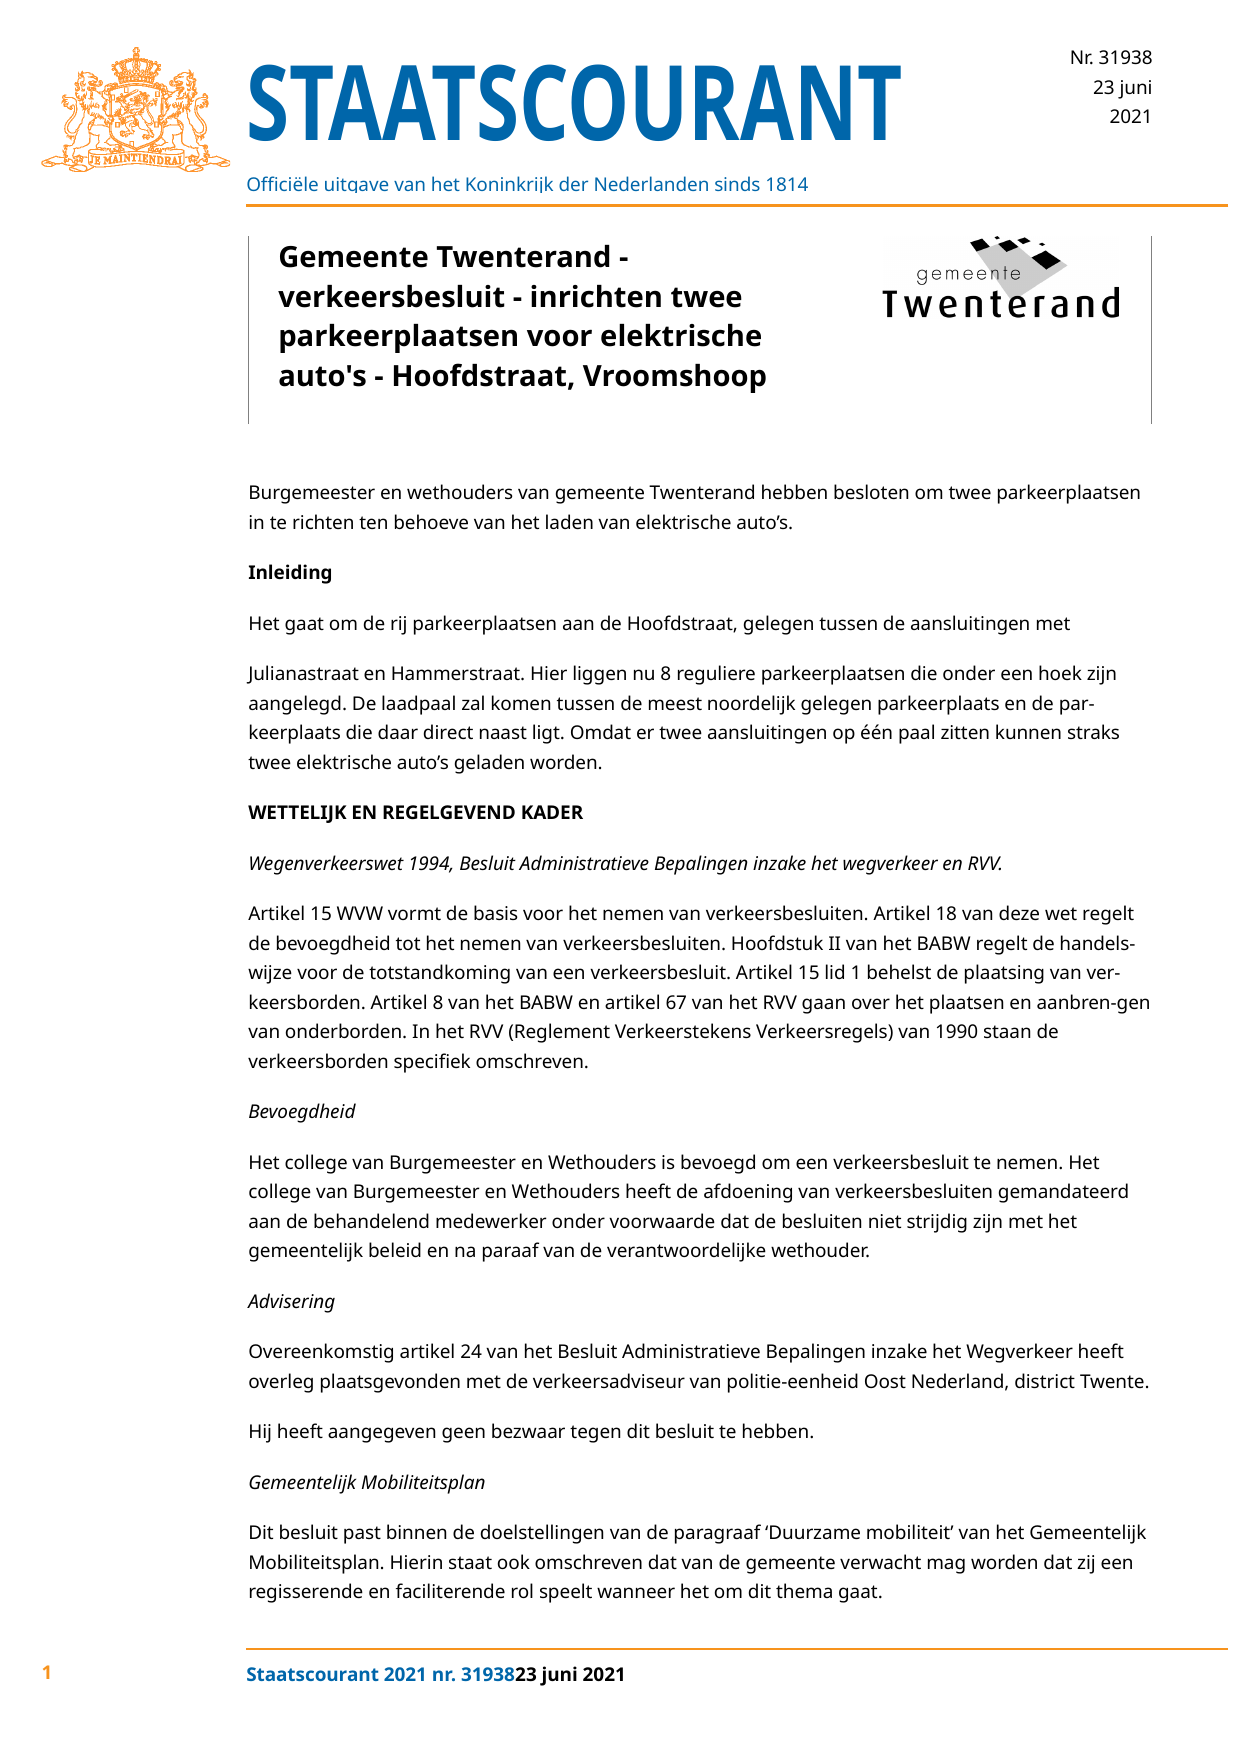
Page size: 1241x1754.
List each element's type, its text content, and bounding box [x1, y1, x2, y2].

text Dit besluit past binnen de doelstellingen van de paragraaf ‘Duurzame mobiliteit’ van het Gemeentelijk Mobiliteitsplan. Hierin staat ook omschreven dat van de gemeente verwacht mag worden dat zij een regisserende en faciliterende rol speelt wanneer het om dit thema gaat. [248, 1519, 1152, 1604]
text Gemeentelijk Mobiliteitsplan [248, 1469, 1152, 1495]
text Het gaat om de rij parkeerplaatsen aan de Hoofdstraat, gelegen tussen de aansluitingen met [248, 610, 1152, 636]
text Het college van Burgemeester en Wethouders is bevoegd om een verkeersbesluit te nemen. Het college van Burgemeester en Wethouders heeft de afdoening van verkeersbesluiten gemandateerd aan de behandelend medewerker onder voorwaarde dat de besluiten niet strijdig zijn met het gemeentelijk beleid en na paraaf van de verantwoordelijke wethouder. [248, 1149, 1152, 1263]
table_header [850, 236, 1151, 424]
text Burgemeester en wethouders van gemeente Twenterand hebben besloten om twee parkeerplaatsen in te richten ten behoeve van het laden van elektrische auto’s. [248, 479, 1152, 535]
text Inleiding [248, 559, 1152, 585]
text WETTELIJK EN REGELGEVEND KADER [248, 799, 1152, 825]
text Artikel 15 WVW vormt de basis voor het nemen van verkeersbesluiten. Artikel 18 van deze wet regelt de bevoegdheid tot het nemen van verkeersbesluiten. Hoofdstuk II van het BABW regelt de handels-wijze voor de totstandkoming van een verkeersbesluit. Artikel 15 lid 1 behelst de plaatsing van ver-keersborden. Artikel 8 van het BABW en artikel 67 van het RVV gaan over het plaatsen en aanbren-gen van onderborden. In het RVV (Reglement Verkeerstekens Verkeersregels) van 1990 staan de verkeersborden specifiek omschreven. [248, 900, 1152, 1074]
picture [882, 236, 1119, 319]
text Hij heeft aangegeven geen bezwaar tegen dit besluit te hebben. [248, 1418, 1152, 1444]
text Advisering [248, 1288, 1152, 1314]
picture [41, 47, 231, 172]
text Wegenverkeerswet 1994, Besluit Administratieve Bepalingen inzake het wegverkeer en RVV. [248, 850, 1152, 876]
text Bevoegdheid [248, 1098, 1152, 1124]
table_header Gemeente Twenterand - verkeersbesluit - inrichten twee parkeerplaatsen voor elektrische auto's - Hoofdstraat, Vroomshoop [249, 236, 850, 424]
text Julianastraat en Hammerstraat. Hier liggen nu 8 reguliere parkeerplaatsen die onder een hoek zijn aangelegd. De laadpaal zal komen tussen de meest noordelijk gelegen parkeerplaats en de par-keerplaats die daar direct naast ligt. Omdat er twee aansluitingen op één paal zitten kunnen straks twee elektrische auto’s geladen worden. [248, 660, 1152, 775]
text Overeenkomstig artikel 24 van het Besluit Administratieve Bepalingen inzake het Wegverkeer heeft overleg plaatsgevonden met de verkeersadviseur van politie-eenheid Oost Nederland, district Twente. [248, 1338, 1152, 1394]
